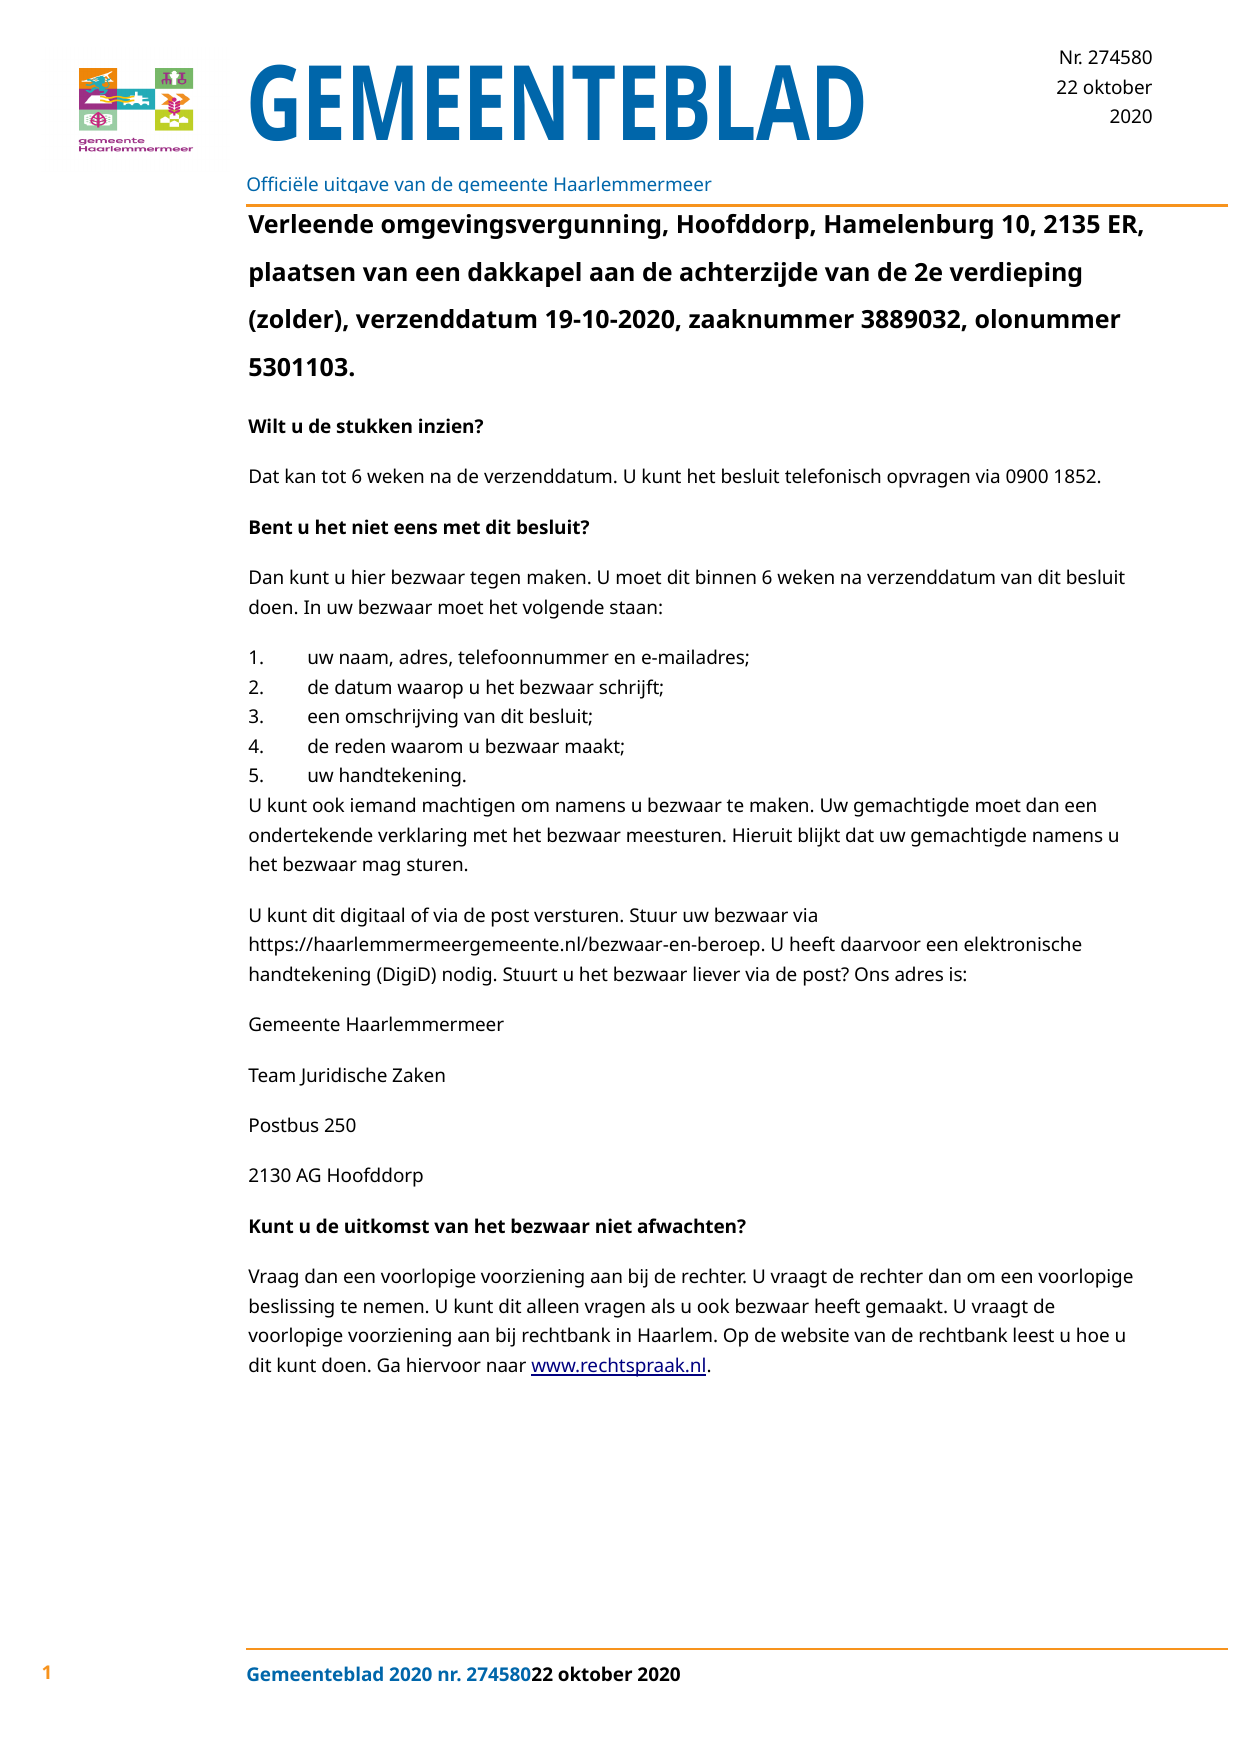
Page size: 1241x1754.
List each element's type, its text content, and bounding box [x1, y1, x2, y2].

text 2130 AG Hoofddorp [248, 1163, 1152, 1188]
text Postbus 250 [248, 1112, 1152, 1138]
text Gemeente Haarlemmermeer [248, 1011, 1152, 1037]
text Kunt u de uitkomst van het bezwaar niet afwachten? [248, 1213, 1152, 1239]
text Dat kan tot 6 weken na de verzenddatum. U kunt het besluit telefonisch opvragen via 0900 1852. [248, 463, 1152, 489]
text Wilt u de stukken inzien? [248, 413, 1152, 439]
text Team Juridische Zaken [248, 1062, 1152, 1088]
text U kunt ook iemand machtigen om namens u bezwaar te maken. Uw gemachtigde moet dan een ondertekende verklaring met het bezwaar meesturen. Hieruit blijkt dat uw gemachtigde namens u het bezwaar mag sturen. [248, 792, 1152, 877]
text Bent u het niet eens met dit besluit? [248, 514, 1152, 540]
list uw handtekening. [248, 763, 1152, 788]
text Vraag dan een voorlopige voorziening aan bij de rechter. U vraagt de rechter dan om een voorlopige beslissing te nemen. U kunt dit alleen vragen als u ook bezwaar heeft gemaakt. U vraagt de voorlopige voorziening aan bij rechtbank in Haarlem. Op de website van de rechtbank leest u hoe u dit kunt doen. Ga hiervoor naar www.rechtspraak.nl. [248, 1263, 1152, 1378]
text Dan kunt u hier bezwaar tegen maken. U moet dit binnen 6 weken na verzenddatum van dit besluit doen. In uw bezwaar moet het volgende staan: [248, 564, 1152, 620]
list uw naam, adres, telefoonnummer en e-mailadres; [248, 644, 1152, 670]
list de reden waarom u bezwaar maakt; [248, 733, 1152, 759]
list de datum waarop u het bezwaar schrijft; [248, 674, 1152, 700]
list een omschrijving van dit besluit; [248, 703, 1152, 729]
picture [41, 47, 231, 172]
text Verleende omgevingsvergunning, Hoofddorp, Hamelenburg 10, 2135 ER, plaatsen van een dakkapel aan de achterzijde van de 2e verdieping (zolder), verzenddatum 19-10-2020, zaaknummer 3889032, olonummer 5301103. [248, 207, 1152, 384]
text U kunt dit digitaal of via de post versturen. Stuur uw bezwaar via https://haarlemmermeergemeente.nl/bezwaar-en-beroep. U heeft daarvoor een elektronische handtekening (DigiD) nodig. Stuurt u het bezwaar liever via de post? Ons adres is: [248, 902, 1152, 987]
